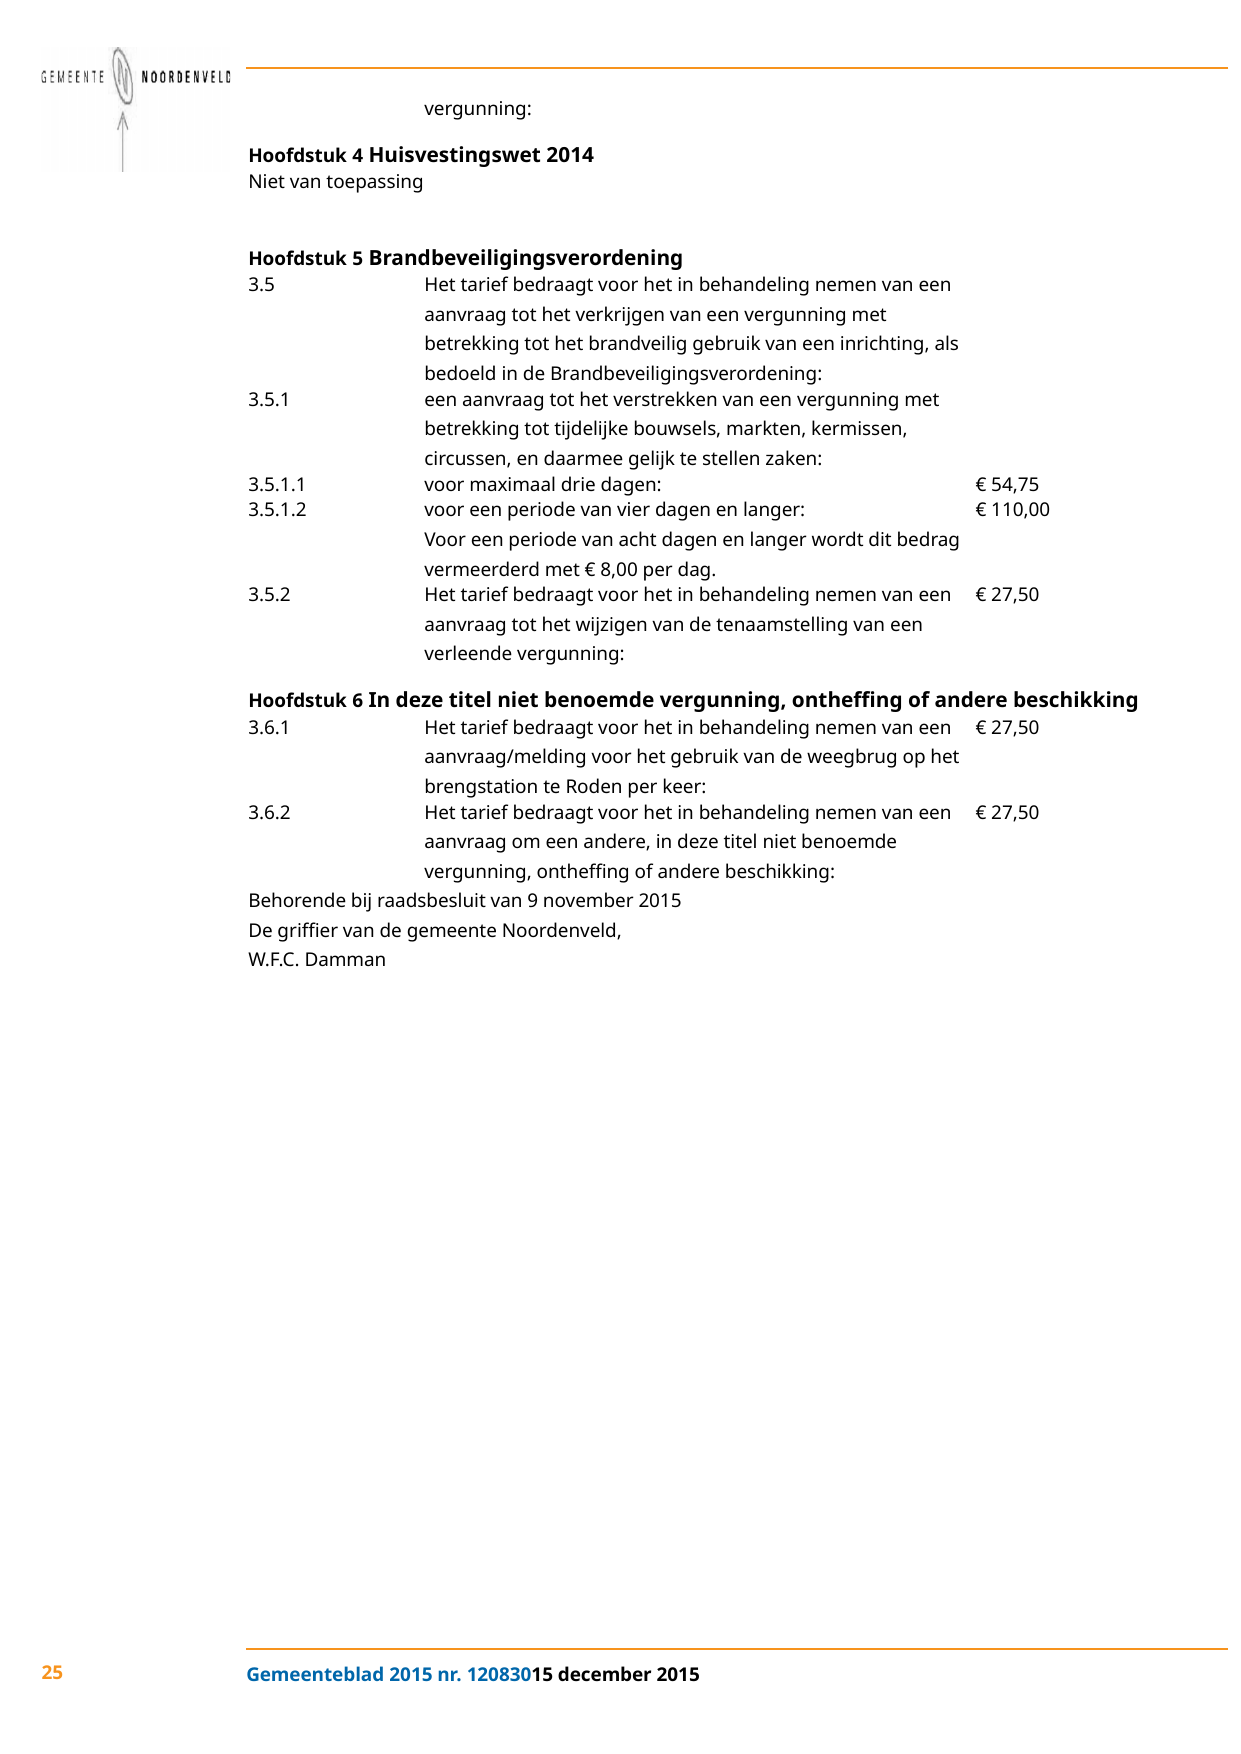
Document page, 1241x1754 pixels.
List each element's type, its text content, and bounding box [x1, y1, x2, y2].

table_cell € 27,50 [975, 799, 1152, 884]
table_cell € 54,75 [975, 471, 1152, 497]
table_cell 3.5.1.1 [248, 471, 424, 497]
table_cell 3.5.1 [248, 386, 424, 471]
table_cell 3.5.2 [248, 581, 424, 666]
table_header [424, 198, 975, 224]
table_cell € 110,00 [975, 497, 1152, 581]
text Hoofdstuk 4 Huisvestingswet 2014 [248, 140, 1152, 168]
table_header [248, 198, 424, 224]
picture [41, 47, 231, 172]
text Hoofdstuk 5 Brandbeveiligingsverordening [248, 243, 1152, 271]
table_cell [975, 386, 1152, 471]
table_header [975, 198, 1152, 224]
text De griffier van de gemeente Noordenveld, [248, 917, 1152, 942]
text W.F.C. Damman [248, 946, 1152, 972]
table_cell [248, 95, 424, 121]
table_header 3.6.1 [248, 714, 424, 799]
table_cell voor een periode van vier dagen en langer: Voor een periode van acht dagen en langer wordt dit bedrag vermeerderd met € 8,00 per dag. [424, 497, 975, 581]
text Hoofdstuk 6 In deze titel niet benoemde vergunning, ontheffing of andere beschikking [248, 686, 1152, 714]
table_header [975, 271, 1152, 386]
table_cell € 27,50 [975, 581, 1152, 666]
text Niet van toepassing [248, 168, 1152, 194]
table_cell Het tarief bedraagt voor het in behandeling nemen van een aanvraag om een andere, in deze titel niet benoemde vergunning, ontheffing of andere beschikking: [424, 799, 975, 884]
table_cell [975, 95, 1152, 121]
table_cell vergunning: [424, 95, 975, 121]
table_cell 3.5.1.2 [248, 497, 424, 581]
table_cell een aanvraag tot het verstrekken van een vergunning met betrekking tot tijdelijke bouwsels, markten, kermissen, circussen, en daarmee gelijk te stellen zaken: [424, 386, 975, 471]
table_cell Het tarief bedraagt voor het in behandeling nemen van een aanvraag tot het wijzigen van de tenaamstelling van een verleende vergunning: [424, 581, 975, 666]
table_header 3.5 [248, 271, 424, 386]
text Behorende bij raadsbesluit van 9 november 2015 [248, 887, 1152, 913]
table_header Het tarief bedraagt voor het in behandeling nemen van een aanvraag/melding voor het gebruik van de weegbrug op het brengstation te Roden per keer: [424, 714, 975, 799]
table_cell voor maximaal drie dagen: [424, 471, 975, 497]
table_cell 3.6.2 [248, 799, 424, 884]
table_header € 27,50 [975, 714, 1152, 799]
table_header Het tarief bedraagt voor het in behandeling nemen van een aanvraag tot het verkrijgen van een vergunning met betrekking tot het brandveilig gebruik van een inrichting, als bedoeld in de Brandbeveiligingsverordening: [424, 271, 975, 386]
